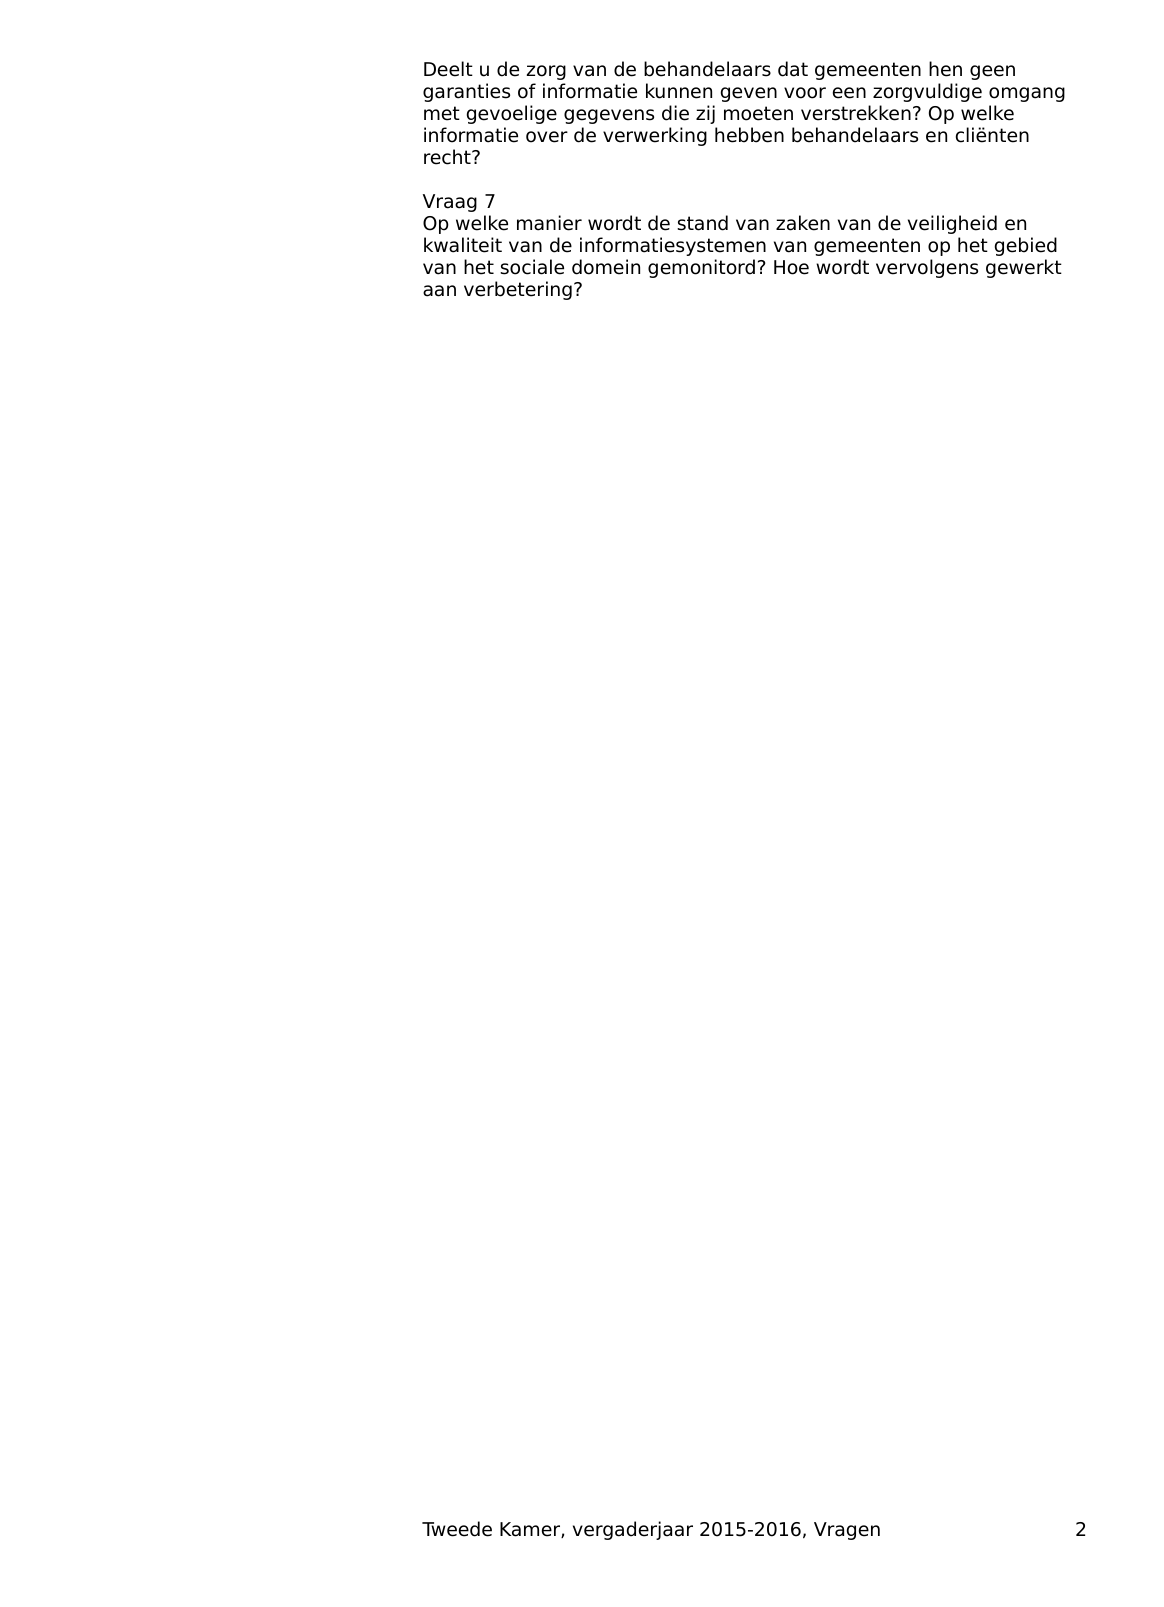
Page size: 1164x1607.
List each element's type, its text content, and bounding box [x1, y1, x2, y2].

text Deelt u de zorg van de behandelaars dat gemeenten hen geen garanties of informatie kunnen geven voor een zorgvuldige omgang met gevoelige gegevens die zij moeten verstrekken? Op welke informatie over de verwerking hebben behandelaars en cliënten recht? [422, 59, 1087, 169]
text Vraag 7 [422, 191, 1087, 213]
text Op welke manier wordt de stand van zaken van de veiligheid en kwaliteit van de informatiesystemen van gemeenten op het gebied van het sociale domein gemonitord? Hoe wordt vervolgens gewerkt aan verbetering? [422, 213, 1087, 301]
